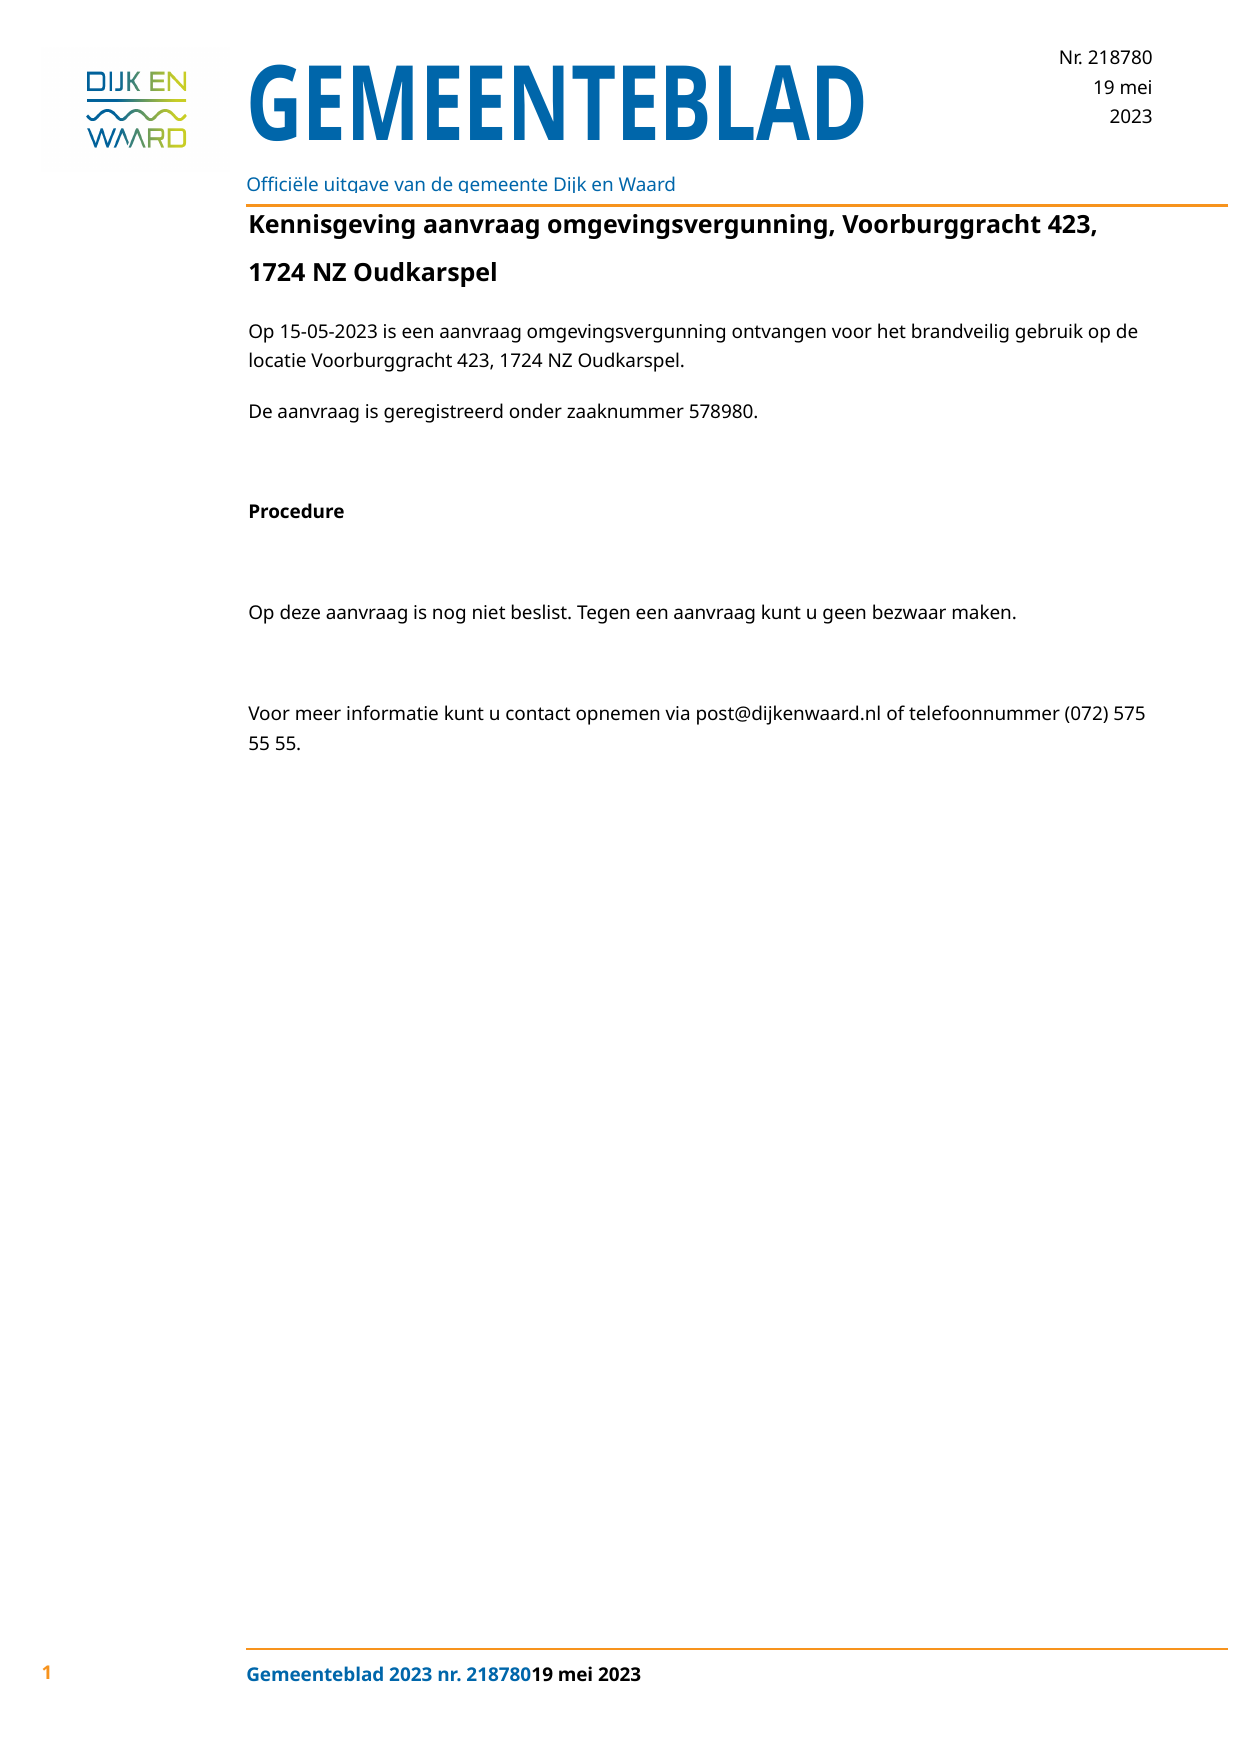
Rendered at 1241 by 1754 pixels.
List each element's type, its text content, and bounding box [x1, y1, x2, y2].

text De aanvraag is geregistreerd onder zaaknummer 578980. [248, 398, 1152, 424]
text Op 15-05-2023 is een aanvraag omgevingsvergunning ontvangen voor het brandveilig gebruik op de locatie Voorburggracht 423, 1724 NZ Oudkarspel. [248, 318, 1152, 373]
picture [41, 47, 231, 172]
text Kennisgeving aanvraag omgevingsvergunning, Voorburggracht 423, 1724 NZ Oudkarspel [248, 207, 1152, 288]
text Voor meer informatie kunt u contact opnemen via post@dijkenwaard.nl of telefoonnummer (072) 575 55 55. [248, 700, 1152, 756]
text Op deze aanvraag is nog niet beslist. Tegen een aanvraag kunt u geen bezwaar maken. [248, 599, 1152, 625]
text Procedure [248, 499, 1152, 524]
